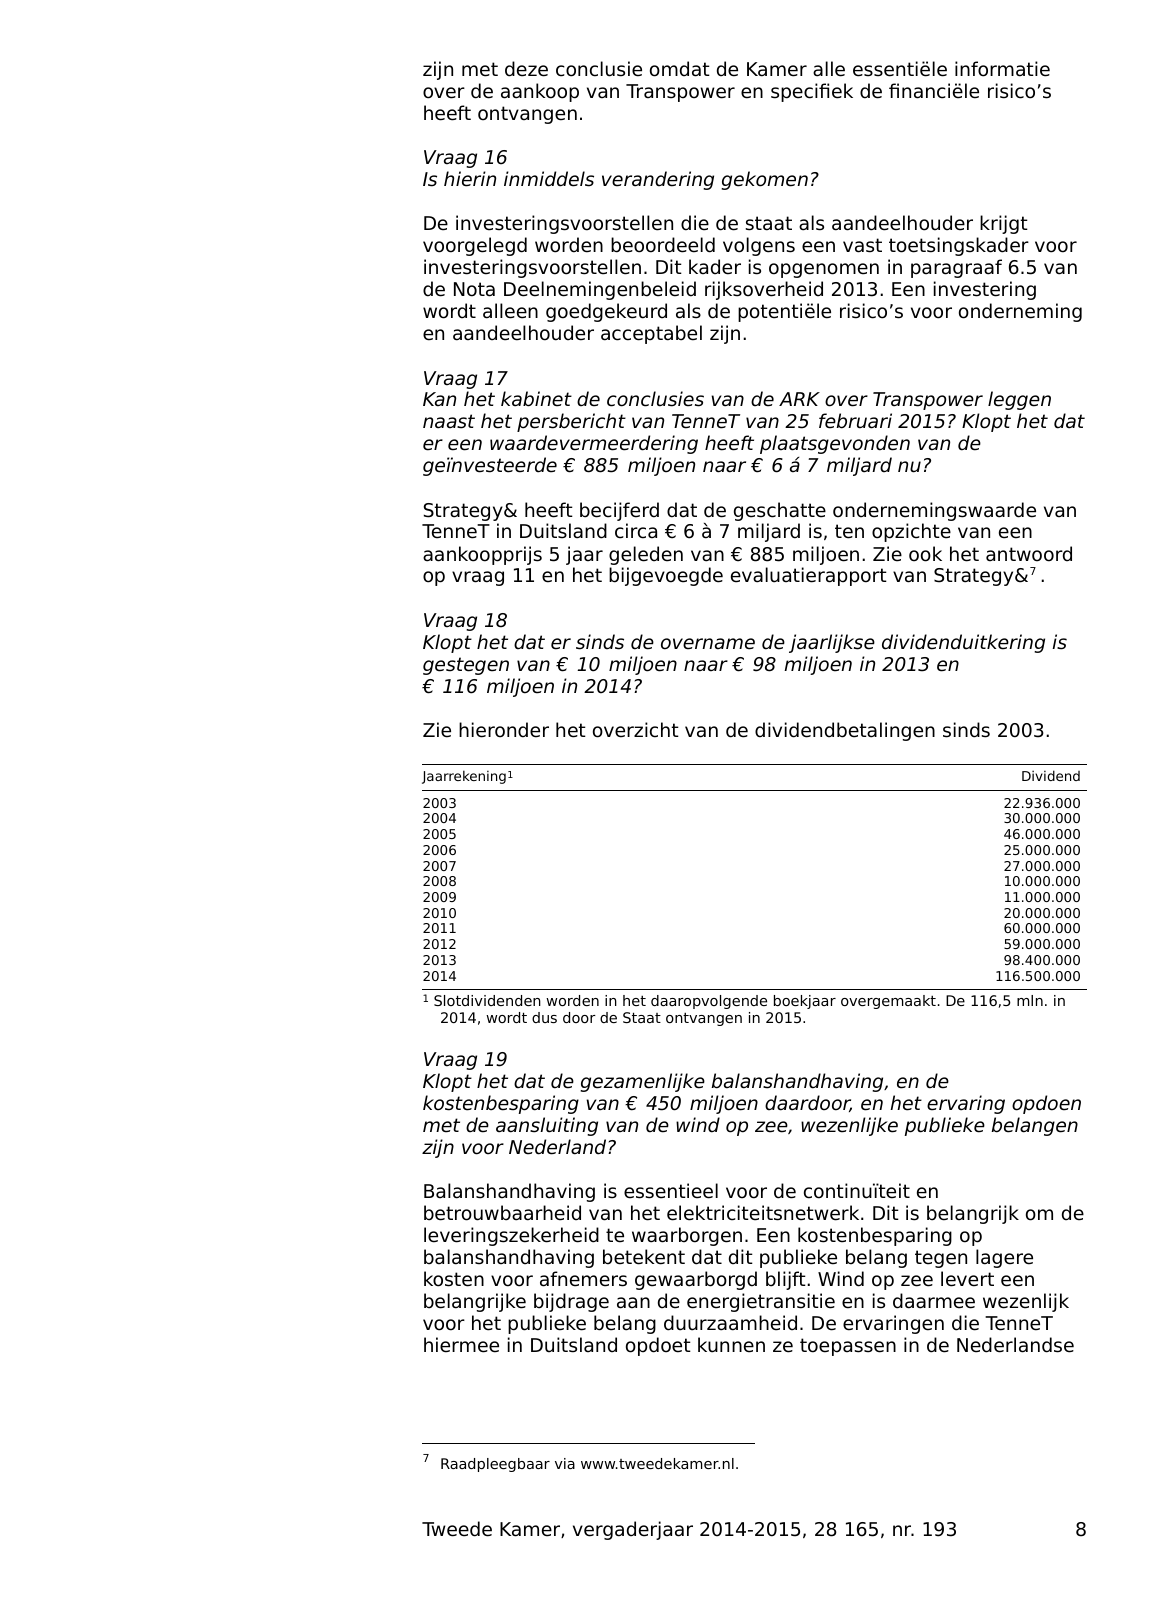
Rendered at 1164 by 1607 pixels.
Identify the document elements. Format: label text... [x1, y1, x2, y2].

text Klopt het dat de gezamenlijke balanshandhaving, en de kostenbesparing van € 450 miljoen daardoor, en het ervaring opdoen met de aansluiting van de wind op zee, wezenlijke publieke belangen zijn voor Nederland? [422, 1071, 1087, 1159]
table_cell 30.000.000 [754, 811, 1087, 827]
table_cell 2005 [422, 827, 754, 843]
text Is hierin inmiddels verandering gekomen? [422, 169, 1087, 191]
text Balanshandhaving is essentieel voor de continuïteit en betrouwbaarheid van het elektriciteitsnetwerk. Dit is belangrijk om de leveringszekerheid te waarborgen. Een kostenbesparing op balanshandhaving betekent dat dit publieke belang tegen lagere kosten voor afnemers gewaarborgd blijft. Wind op zee levert een belangrijke bijdrage aan de energietransitie en is daarmee wezenlijk voor het publieke belang duurzaamheid. De ervaringen die TenneT hiermee in Duitsland opdoet kunnen ze toepassen in de Nederlandse [422, 1181, 1087, 1357]
table_cell 2007 [422, 858, 754, 874]
table_cell 116.500.000 [754, 969, 1087, 989]
table_cell 20.000.000 [754, 906, 1087, 921]
text Vraag 17 [422, 367, 1087, 389]
table_header Dividend [754, 765, 1087, 790]
table_cell 22.936.000 [754, 791, 1087, 811]
table_cell 2008 [422, 874, 754, 890]
text Kan het kabinet de conclusies van de ARK over Transpower leggen naast het persbericht van TenneT van 25 februari 2015? Klopt het dat er een waardevermeerdering heeft plaatsgevonden van de geïnvesteerde € 885 miljoen naar € 6 á 7 miljard nu? [422, 389, 1087, 477]
table_cell 46.000.000 [754, 827, 1087, 843]
table_cell 10.000.000 [754, 874, 1087, 890]
text Vraag 16 [422, 147, 1087, 169]
text De investeringsvoorstellen die de staat als aandeelhouder krijgt voorgelegd worden beoordeeld volgens een vast toetsingskader voor investeringsvoorstellen. Dit kader is opgenomen in paragraaf 6.5 van de Nota Deelnemingenbeleid rijksoverheid 2013. Een investering wordt alleen goedgekeurd als de potentiële risico’s voor onderneming en aandeelhouder acceptabel zijn. [422, 213, 1087, 345]
text Zie hieronder het overzicht van de dividendbetalingen sinds 2003. [422, 720, 1087, 742]
table_cell 11.000.000 [754, 890, 1087, 906]
table_cell 1 Slotdividenden worden in het daaropvolgende boekjaar overgemaakt. De 116,5 mln. in 2014, wordt dus door de Staat ontvangen in 2015. [422, 990, 1087, 1027]
table_cell 2012 [422, 937, 754, 953]
text zijn met deze conclusie omdat de Kamer alle essentiële informatie over de aankoop van Transpower en specifiek de financiële risico’s heeft ontvangen. [422, 59, 1087, 125]
table_cell 27.000.000 [754, 858, 1087, 874]
table_cell 2014 [422, 969, 754, 989]
text Strategy& heeft becijferd dat de geschatte ondernemingswaarde van TenneT in Duitsland circa € 6 à 7 miljard is, ten opzichte van een aankoopprijs 5 jaar geleden van € 885 miljoen. Zie ook het antwoord op vraag 11 en het bijgevoegde evaluatierapport van Strategy&. [422, 499, 1087, 587]
text Klopt het dat er sinds de overname de jaarlijkse dividenduitkering is gestegen van € 10 miljoen naar € 98 miljoen in 2013 en € 116 miljoen in 2014? [422, 632, 1087, 697]
table_cell 2010 [422, 906, 754, 921]
table_cell 98.400.000 [754, 953, 1087, 968]
table_cell 2006 [422, 843, 754, 858]
table_header Jaarrekening1 [422, 765, 754, 790]
table_cell 2011 [422, 921, 754, 937]
table_cell 2004 [422, 811, 754, 827]
table_cell 2003 [422, 791, 754, 811]
table_cell 2013 [422, 953, 754, 968]
text Raadpleegbaar via www.tweedekamer.nl. [422, 1452, 1087, 1474]
text Vraag 19 [422, 1049, 1087, 1071]
table_cell 25.000.000 [754, 843, 1087, 858]
table_cell 59.000.000 [754, 937, 1087, 953]
table_cell 60.000.000 [754, 921, 1087, 937]
table_cell 2009 [422, 890, 754, 906]
text Vraag 18 [422, 609, 1087, 632]
